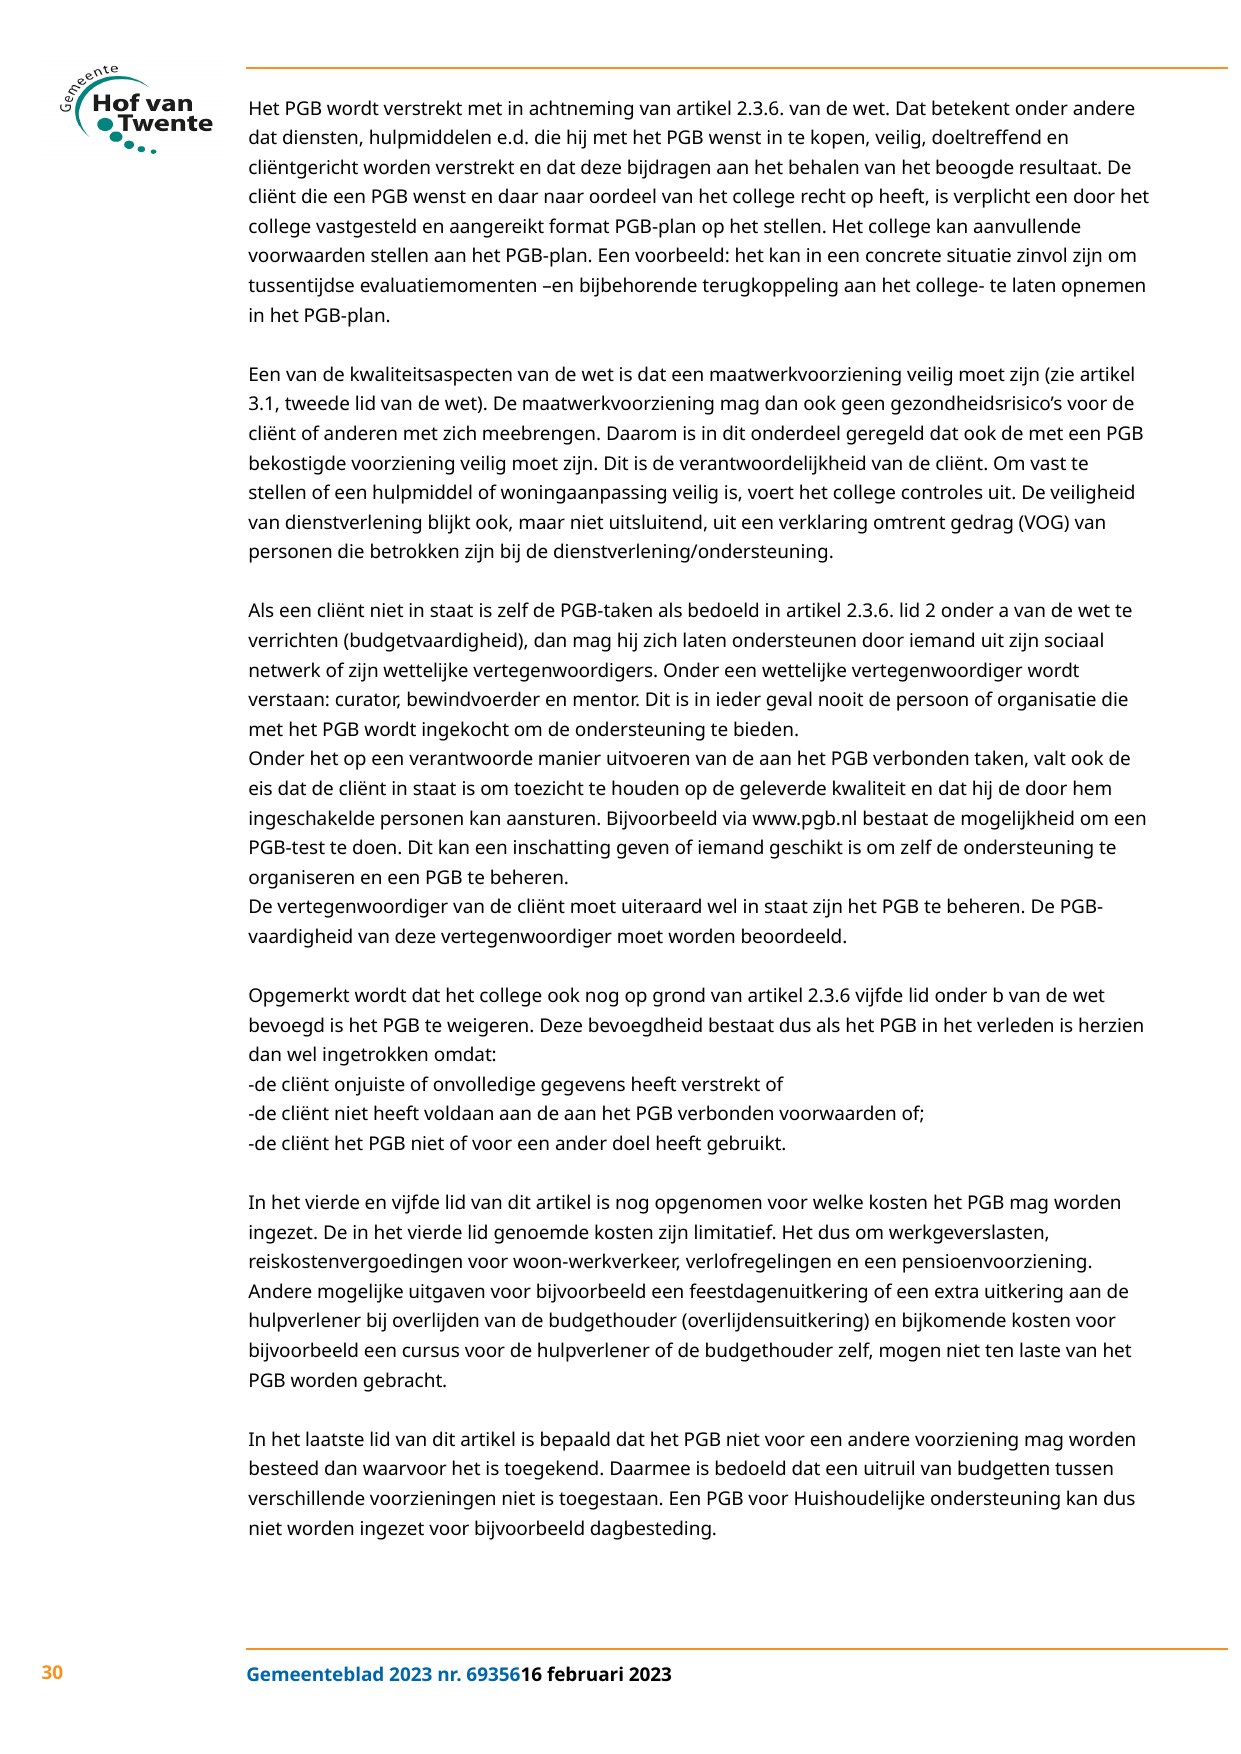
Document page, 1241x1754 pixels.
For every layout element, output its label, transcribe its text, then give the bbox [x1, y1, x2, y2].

text -de cliënt het PGB niet of voor een ander doel heeft gebruikt. [248, 1130, 1152, 1156]
text -de cliënt onjuiste of onvolledige gegevens heeft verstrekt of [248, 1071, 1152, 1097]
text Als een cliënt niet in staat is zelf de PGB-taken als bedoeld in artikel 2.3.6. lid 2 onder a van de wet te verrichten (budgetvaardigheid), dan mag hij zich laten ondersteunen door iemand uit zijn sociaal netwerk of zijn wettelijke vertegenwoordigers. Onder een wettelijke vertegenwoordiger wordt verstaan: curator, bewindvoerder en mentor. Dit is in ieder geval nooit de persoon of organisatie die met het PGB wordt ingekocht om de ondersteuning te bieden. [248, 598, 1152, 742]
text Een van de kwaliteitsaspecten van de wet is dat een maatwerkvoorziening veilig moet zijn (zie artikel 3.1, tweede lid van de wet). De maatwerkvoorziening mag dan ook geen gezondheidsrisico’s voor de cliënt of anderen met zich meebrengen. Daarom is in dit onderdeel geregeld dat ook de met een PGB bekostigde voorziening veilig moet zijn. Dit is de verantwoordelijkheid van de cliënt. Om vast te stellen of een hulpmiddel of woningaanpassing veilig is, voert het college controles uit. De veiligheid van dienstverlening blijkt ook, maar niet uitsluitend, uit een verklaring omtrent gedrag (VOG) van personen die betrokken zijn bij de dienstverlening/ondersteuning. [248, 361, 1152, 564]
text -de cliënt niet heeft voldaan aan de aan het PGB verbonden voorwaarden of; [248, 1101, 1152, 1126]
text Het PGB wordt verstrekt met in achtneming van artikel 2.3.6. van de wet. Dat betekent onder andere dat diensten, hulpmiddelen e.d. die hij met het PGB wenst in te kopen, veilig, doeltreffend en cliëntgericht worden verstrekt en dat deze bijdragen aan het behalen van het beoogde resultaat. De cliënt die een PGB wenst en daar naar oordeel van het college recht op heeft, is verplicht een door het college vastgesteld en aangereikt format PGB-plan op het stellen. Het college kan aanvullende voorwaarden stellen aan het PGB-plan. Een voorbeeld: het kan in een concrete situatie zinvol zijn om tussentijdse evaluatiemomenten –en bijbehorende terugkoppeling aan het college- te laten opnemen in het PGB-plan. [248, 95, 1152, 328]
text Opgemerkt wordt dat het college ook nog op grond van artikel 2.3.6 vijfde lid onder b van de wet bevoegd is het PGB te weigeren. Deze bevoegdheid bestaat dus als het PGB in het verleden is herzien dan wel ingetrokken omdat: [248, 982, 1152, 1067]
picture [41, 47, 231, 172]
text De vertegenwoordiger van de cliënt moet uiteraard wel in staat zijn het PGB te beheren. De PGB-vaardigheid van deze vertegenwoordiger moet worden beoordeeld. [248, 893, 1152, 949]
text In het vierde en vijfde lid van dit artikel is nog opgenomen voor welke kosten het PGB mag worden ingezet. De in het vierde lid genoemde kosten zijn limitatief. Het dus om werkgeverslasten, reiskostenvergoedingen voor woon-werkverkeer, verlofregelingen en een pensioenvoorziening. Andere mogelijke uitgaven voor bijvoorbeeld een feestdagenuitkering of een extra uitkering aan de hulpverlener bij overlijden van de budgethouder (overlijdensuitkering) en bijkomende kosten voor bijvoorbeeld een cursus voor de hulpverlener of de budgethouder zelf, mogen niet ten laste van het PGB worden gebracht. [248, 1189, 1152, 1393]
text In het laatste lid van dit artikel is bepaald dat het PGB niet voor een andere voorziening mag worden besteed dan waarvoor het is toegekend. Daarmee is bedoeld dat een uitruil van budgetten tussen verschillende voorzieningen niet is toegestaan. Een PGB voor Huishoudelijke ondersteuning kan dus niet worden ingezet voor bijvoorbeeld dagbesteding. [248, 1426, 1152, 1541]
text Onder het op een verantwoorde manier uitvoeren van de aan het PGB verbonden taken, valt ook de eis dat de cliënt in staat is om toezicht te houden op de geleverde kwaliteit en dat hij de door hem ingeschakelde personen kan aansturen. Bijvoorbeeld via www.pgb.nl bestaat de mogelijkheid om een PGB-test te doen. Dit kan een inschatting geven of iemand geschikt is om zelf de ondersteuning te organiseren en een PGB te beheren. [248, 746, 1152, 890]
